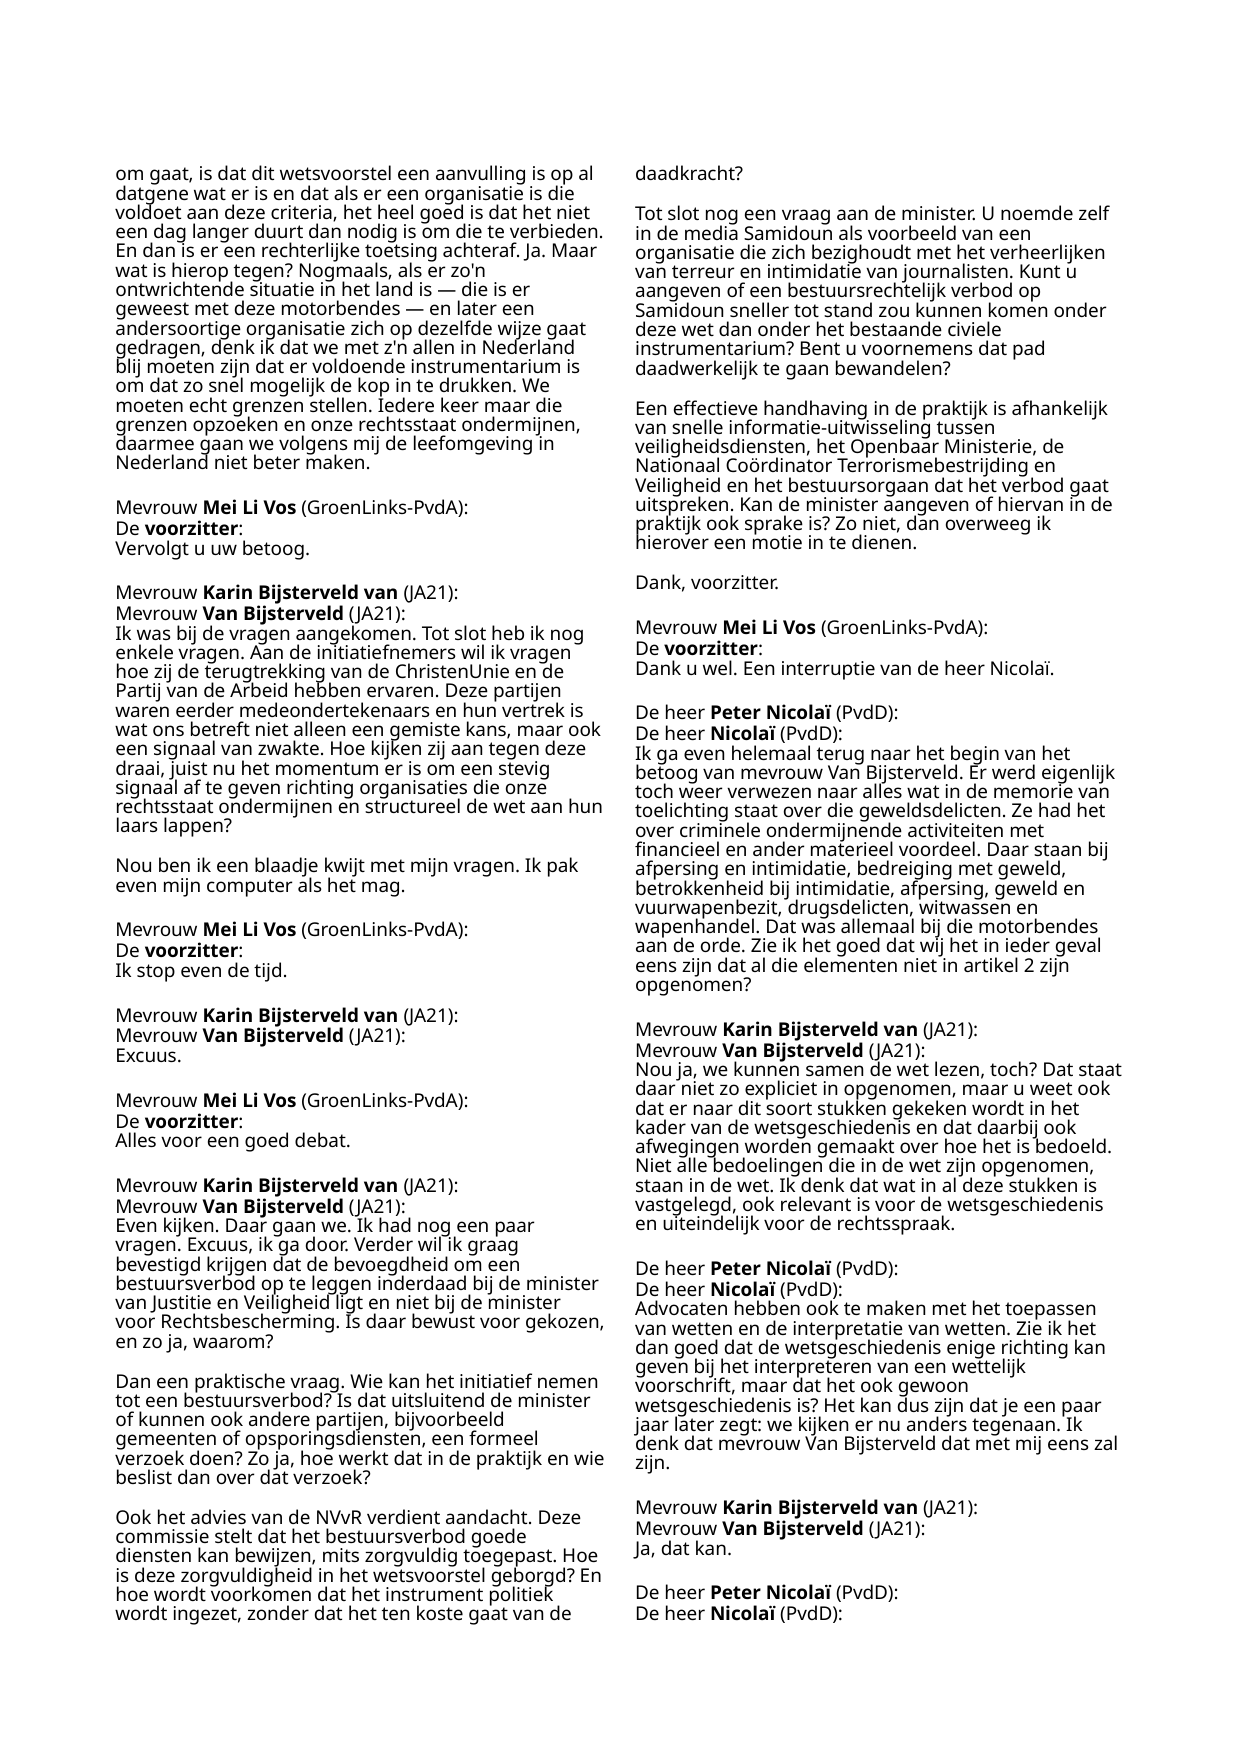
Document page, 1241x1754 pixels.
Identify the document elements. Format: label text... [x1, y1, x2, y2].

text Mevrouw Mei Li Vos (GroenLinks-PvdA): [115, 494, 605, 520]
text De heer Peter Nicolaï (PvdD): [635, 699, 1125, 725]
text Mevrouw Van Bijsterveld (JA21): [115, 1027, 605, 1047]
text Ja, dat kan. [635, 1539, 1125, 1559]
text Ik was bij de vragen aangekomen. Tot slot heb ik nog enkele vragen. Aan de initiatiefnemers wil ik vragen hoe zij de terugtrekking van de ChristenUnie en de Partij van de Arbeid hebben ervaren. Deze partijen waren eerder medeondertekenaars en hun vertrek is wat ons betreft niet alleen een gemiste kans, maar ook een signaal van zwakte. Hoe kijken zij aan tegen deze draai, juist nu het momentum er is om een stevig signaal af te geven richting organisaties die onze rechtsstaat ondermijnen en structureel de wet aan hun laars lappen? [115, 624, 605, 837]
text om gaat, is dat dit wetsvoorstel een aanvulling is op al datgene wat er is en dat als er een organisatie is die voldoet aan deze criteria, het heel goed is dat het niet een dag langer duurt dan nodig is om die te verbieden. En dan is er een rechterlijke toetsing achteraf. Ja. Maar wat is hierop tegen? Nogmaals, als er zo'n ontwrichtende situatie in het land is — die is er geweest met deze motorbendes — en later een andersoortige organisatie zich op dezelfde wijze gaat gedragen, denk ik dat we met z'n allen in Nederland blij moeten zijn dat er voldoende instrumentarium is om dat zo snel mogelijk de kop in te drukken. We moeten echt grenzen stellen. Iedere keer maar die grenzen opzoeken en onze rechtsstaat ondermijnen, daarmee gaan we volgens mij de leefomgeving in Nederland niet beter maken. [115, 165, 605, 474]
text Mevrouw Mei Li Vos (GroenLinks-PvdA): [115, 1087, 605, 1113]
text Mevrouw Karin Bijsterveld van (JA21): [115, 1172, 605, 1198]
text De heer Peter Nicolaï (PvdD): [635, 1579, 1125, 1605]
text Vervolgt u uw betoog. [115, 539, 605, 559]
text Mevrouw Karin Bijsterveld van (JA21): [635, 1494, 1125, 1520]
text Alles voor een goed debat. [115, 1132, 605, 1151]
text Nou ben ik een blaadje kwijt met mijn vragen. Ik pak even mijn computer als het mag. [115, 857, 605, 896]
text Mevrouw Van Bijsterveld (JA21): [635, 1520, 1125, 1539]
text De heer Nicolaï (PvdD): [635, 1281, 1125, 1300]
text De heer Nicolaï (PvdD): [635, 1605, 1125, 1624]
text De heer Nicolaï (PvdD): [635, 725, 1125, 744]
text Even kijken. Daar gaan we. Ik had nog een paar vragen. Excuus, ik ga door. Verder wil ik graag bevestigd krijgen dat de bevoegdheid om een bestuursverbod op te leggen inderdaad bij de minister van Justitie en Veiligheid ligt en niet bij de minister voor Rechtsbescherming. Is daar bewust voor gekozen, en zo ja, waarom? [115, 1217, 605, 1352]
text Ik stop even de tijd. [115, 962, 605, 981]
text Mevrouw Van Bijsterveld (JA21): [115, 605, 605, 624]
text Mevrouw Van Bijsterveld (JA21): [115, 1198, 605, 1217]
text De voorzitter: [115, 942, 605, 962]
text Dan een praktische vraag. Wie kan het initiatief nemen tot een bestuursverbod? Is dat uitsluitend de minister of kunnen ook andere partijen, bijvoorbeeld gemeenten of opsporingsdiensten, een formeel verzoek doen? Zo ja, hoe werkt dat in de praktijk en wie beslist dan over dat verzoek? [115, 1373, 605, 1488]
text Dank, voorzitter. [635, 574, 1125, 594]
text Advocaten hebben ook te maken met het toepassen van wetten en de interpretatie van wetten. Zie ik het dan goed dat de wetsgeschiedenis enige richting kan geven bij het interpreteren van een wettelijk voorschrift, maar dat het ook gewoon wetsgeschiedenis is? Het kan dus zijn dat je een paar jaar later zegt: we kijken er nu anders tegenaan. Ik denk dat mevrouw Van Bijsterveld dat met mij eens zal zijn. [635, 1300, 1125, 1474]
text De voorzitter: [115, 1113, 605, 1132]
text Dank u wel. Een interruptie van de heer Nicolaï. [635, 659, 1125, 679]
text Mevrouw Mei Li Vos (GroenLinks-PvdA): [635, 614, 1125, 640]
text De voorzitter: [115, 520, 605, 539]
text Mevrouw Mei Li Vos (GroenLinks-PvdA): [115, 917, 605, 942]
text Ik ga even helemaal terug naar het begin van het betoog van mevrouw Van Bijsterveld. Er werd eigenlijk toch weer verwezen naar alles wat in de memorie van toelichting staat over die geweldsdelicten. Ze had het over criminele ondermijnende activiteiten met financieel en ander materieel voordeel. Daar staan bij afpersing en intimidatie, bedreiging met geweld, betrokkenheid bij intimidatie, afpersing, geweld en vuurwapenbezit, drugsdelicten, witwassen en wapenhandel. Dat was allemaal bij die motorbendes aan de orde. Zie ik het goed dat wij het in ieder geval eens zijn dat al die elementen niet in artikel 2 zijn opgenomen? [635, 744, 1125, 995]
text Een effectieve handhaving in de praktijk is afhankelijk van snelle informatie-uitwisseling tussen veiligheidsdiensten, het Openbaar Ministerie, de Nationaal Coördinator Terrorismebestrijding en Veiligheid en het bestuursorgaan dat het verbod gaat uitspreken. Kan de minister aangeven of hiervan in de praktijk ook sprake is? Zo niet, dan overweeg ik hierover een motie in te dienen. [635, 399, 1125, 554]
text Mevrouw Karin Bijsterveld van (JA21): [115, 1002, 605, 1027]
text De voorzitter: [635, 640, 1125, 659]
text De heer Peter Nicolaï (PvdD): [635, 1255, 1125, 1281]
text Mevrouw Karin Bijsterveld van (JA21): [635, 1016, 1125, 1042]
text Mevrouw Karin Bijsterveld van (JA21): [115, 579, 605, 605]
text Mevrouw Van Bijsterveld (JA21): [635, 1042, 1125, 1061]
text Tot slot nog een vraag aan de minister. U noemde zelf in de media Samidoun als voorbeeld van een organisatie die zich bezighoudt met het verheerlijken van terreur en intimidatie van journalisten. Kunt u aangeven of een bestuursrechtelijk verbod op Samidoun sneller tot stand zou kunnen komen onder deze wet dan onder het bestaande civiele instrumentarium? Bent u voornemens dat pad daadwerkelijk te gaan bewandelen? [635, 205, 1125, 379]
text daadkracht? [635, 165, 1125, 184]
text Excuus. [115, 1047, 605, 1066]
text Ook het advies van de NVvR verdient aandacht. Deze commissie stelt dat het bestuursverbod goede diensten kan bewijzen, mits zorgvuldig toegepast. Hoe is deze zorgvuldigheid in het wetsvoorstel geborgd? En hoe wordt voorkomen dat het instrument politiek wordt ingezet, zonder dat het ten koste gaat van de [115, 1509, 605, 1624]
text Nou ja, we kunnen samen de wet lezen, toch? Dat staat daar niet zo expliciet in opgenomen, maar u weet ook dat er naar dit soort stukken gekeken wordt in het kader van de wetsgeschiedenis en dat daarbij ook afwegingen worden gemaakt over hoe het is bedoeld. Niet alle bedoelingen die in de wet zijn opgenomen, staan in de wet. Ik denk dat wat in al deze stukken is vastgelegd, ook relevant is voor de wetsgeschiedenis en uiteindelijk voor de rechtsspraak. [635, 1061, 1125, 1234]
